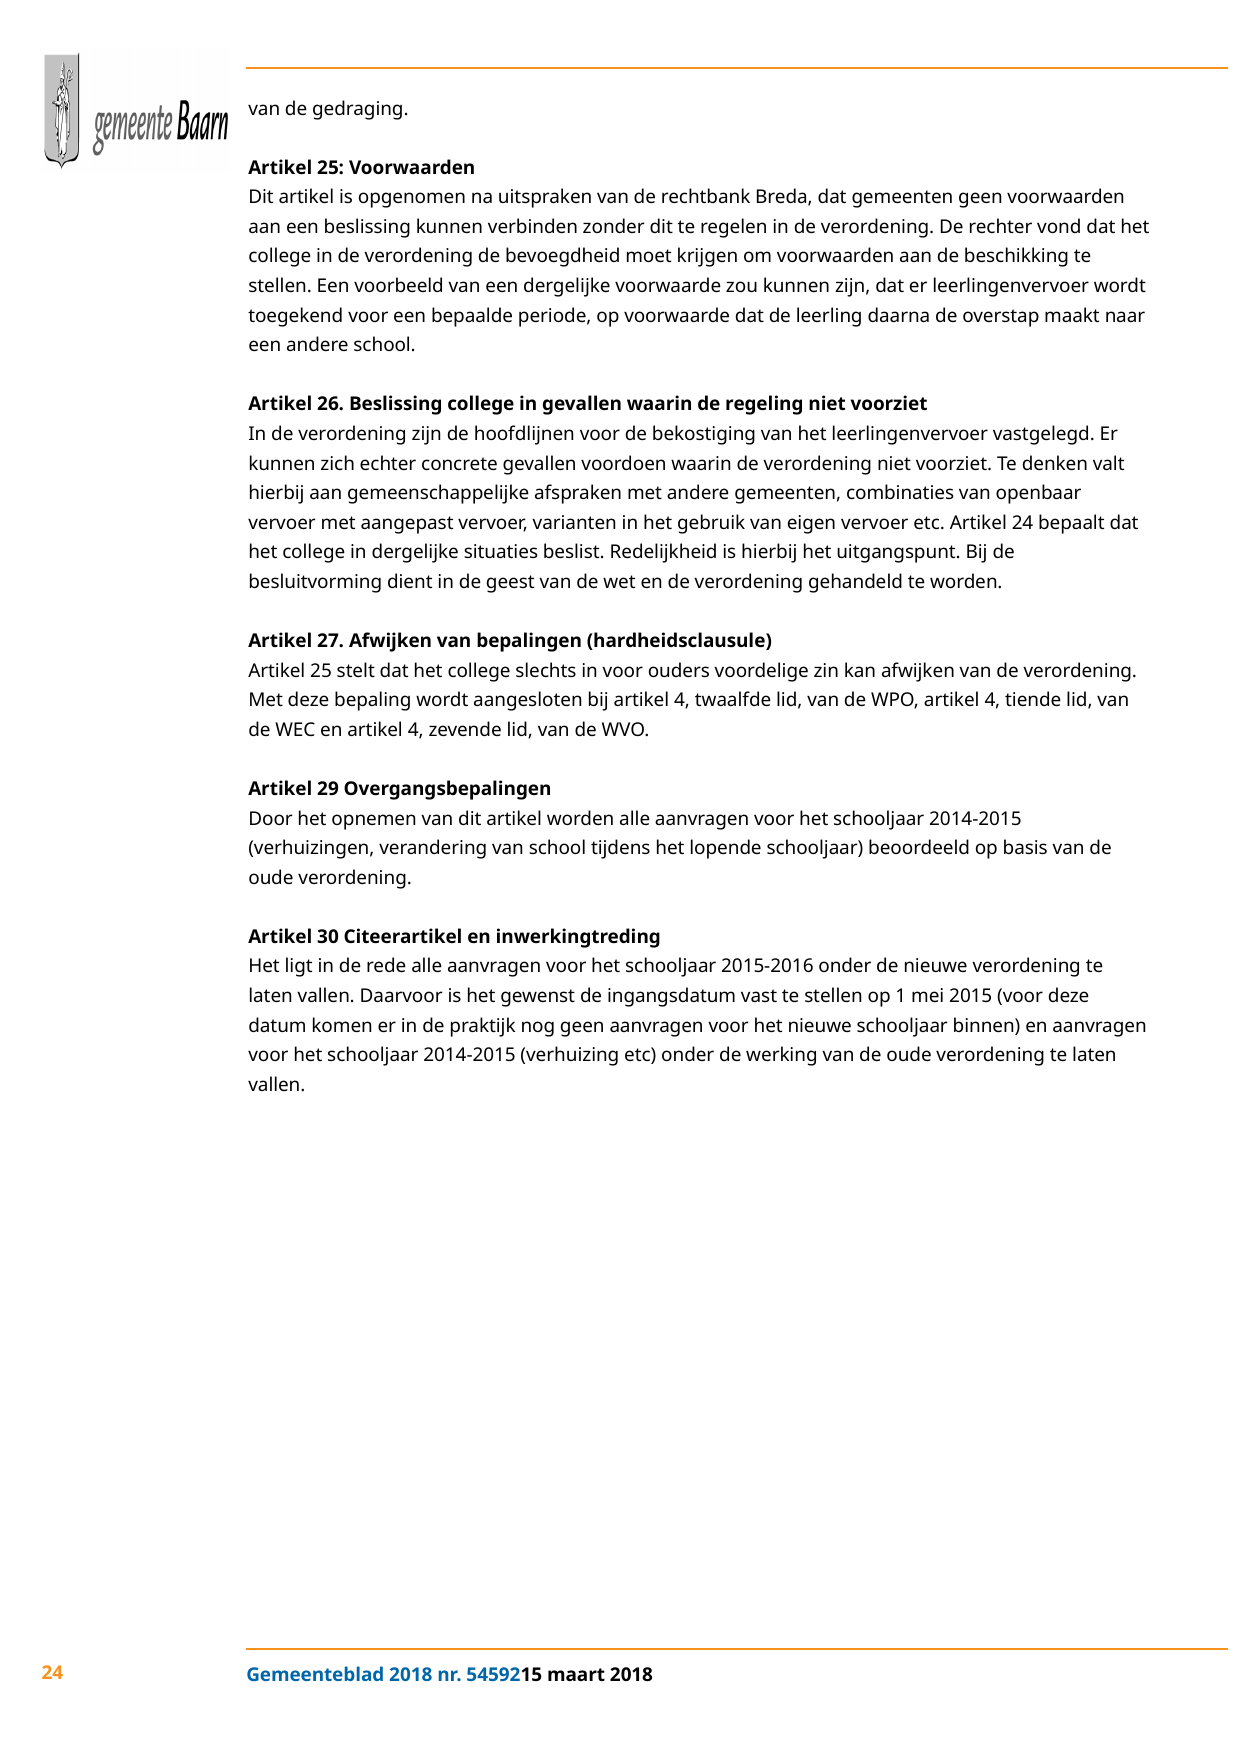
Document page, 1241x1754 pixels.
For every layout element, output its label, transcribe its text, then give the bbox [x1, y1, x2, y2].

text Artikel 26. Beslissing college in gevallen waarin de regeling niet voorziet [248, 391, 1152, 416]
text Artikel 27. Afwijken van bepalingen (hardheidsclausule) [248, 627, 1152, 653]
text Artikel 29 Overgangsbepalingen [248, 775, 1152, 801]
picture [41, 47, 231, 172]
text Dit artikel is opgenomen na uitspraken van de rechtbank Breda, dat gemeenten geen voorwaarden aan een beslissing kunnen verbinden zonder dit te regelen in de verordening. De rechter vond dat het college in de verordening de bevoegdheid moet krijgen om voorwaarden aan de beschikking te stellen. Een voorbeeld van een dergelijke voorwaarde zou kunnen zijn, dat er leerlingenvervoer wordt toegekend voor een bepaalde periode, op voorwaarde dat de leerling daarna de overstap maakt naar een andere school. [248, 183, 1152, 357]
text Artikel 25 stelt dat het college slechts in voor ouders voordelige zin kan afwijken van de verordening. Met deze bepaling wordt aangesloten bij artikel 4, twaalfde lid, van de WPO, artikel 4, tiende lid, van de WEC en artikel 4, zevende lid, van de WVO. [248, 657, 1152, 742]
text Door het opnemen van dit artikel worden alle aanvragen voor het schooljaar 2014-2015 (verhuizingen, verandering van school tijdens het lopende schooljaar) beoordeeld op basis van de oude verordening. [248, 805, 1152, 890]
text Artikel 30 Citeerartikel en inwerkingtreding [248, 923, 1152, 949]
text Artikel 25: Voorwaarden [248, 154, 1152, 180]
text Het ligt in de rede alle aanvragen voor het schooljaar 2015-2016 onder de nieuwe verordening te laten vallen. Daarvoor is het gewenst de ingangsdatum vast te stellen op 1 mei 2015 (voor deze datum komen er in de praktijk nog geen aanvragen voor het nieuwe schooljaar binnen) en aanvragen voor het schooljaar 2014-2015 (verhuizing etc) onder de werking van de oude verordening te laten vallen. [248, 953, 1152, 1097]
text In de verordening zijn de hoofdlijnen voor de bekostiging van het leerlingenvervoer vastgelegd. Er kunnen zich echter concrete gevallen voordoen waarin de verordening niet voorziet. Te denken valt hierbij aan gemeenschappelijke afspraken met andere gemeenten, combinaties van openbaar vervoer met aangepast vervoer, varianten in het gebruik van eigen vervoer etc. Artikel 24 bepaalt dat het college in dergelijke situaties beslist. Redelijkheid is hierbij het uitgangspunt. Bij de besluitvorming dient in de geest van de wet en de verordening gehandeld te worden. [248, 420, 1152, 594]
text van de gedraging. [248, 95, 1152, 121]
